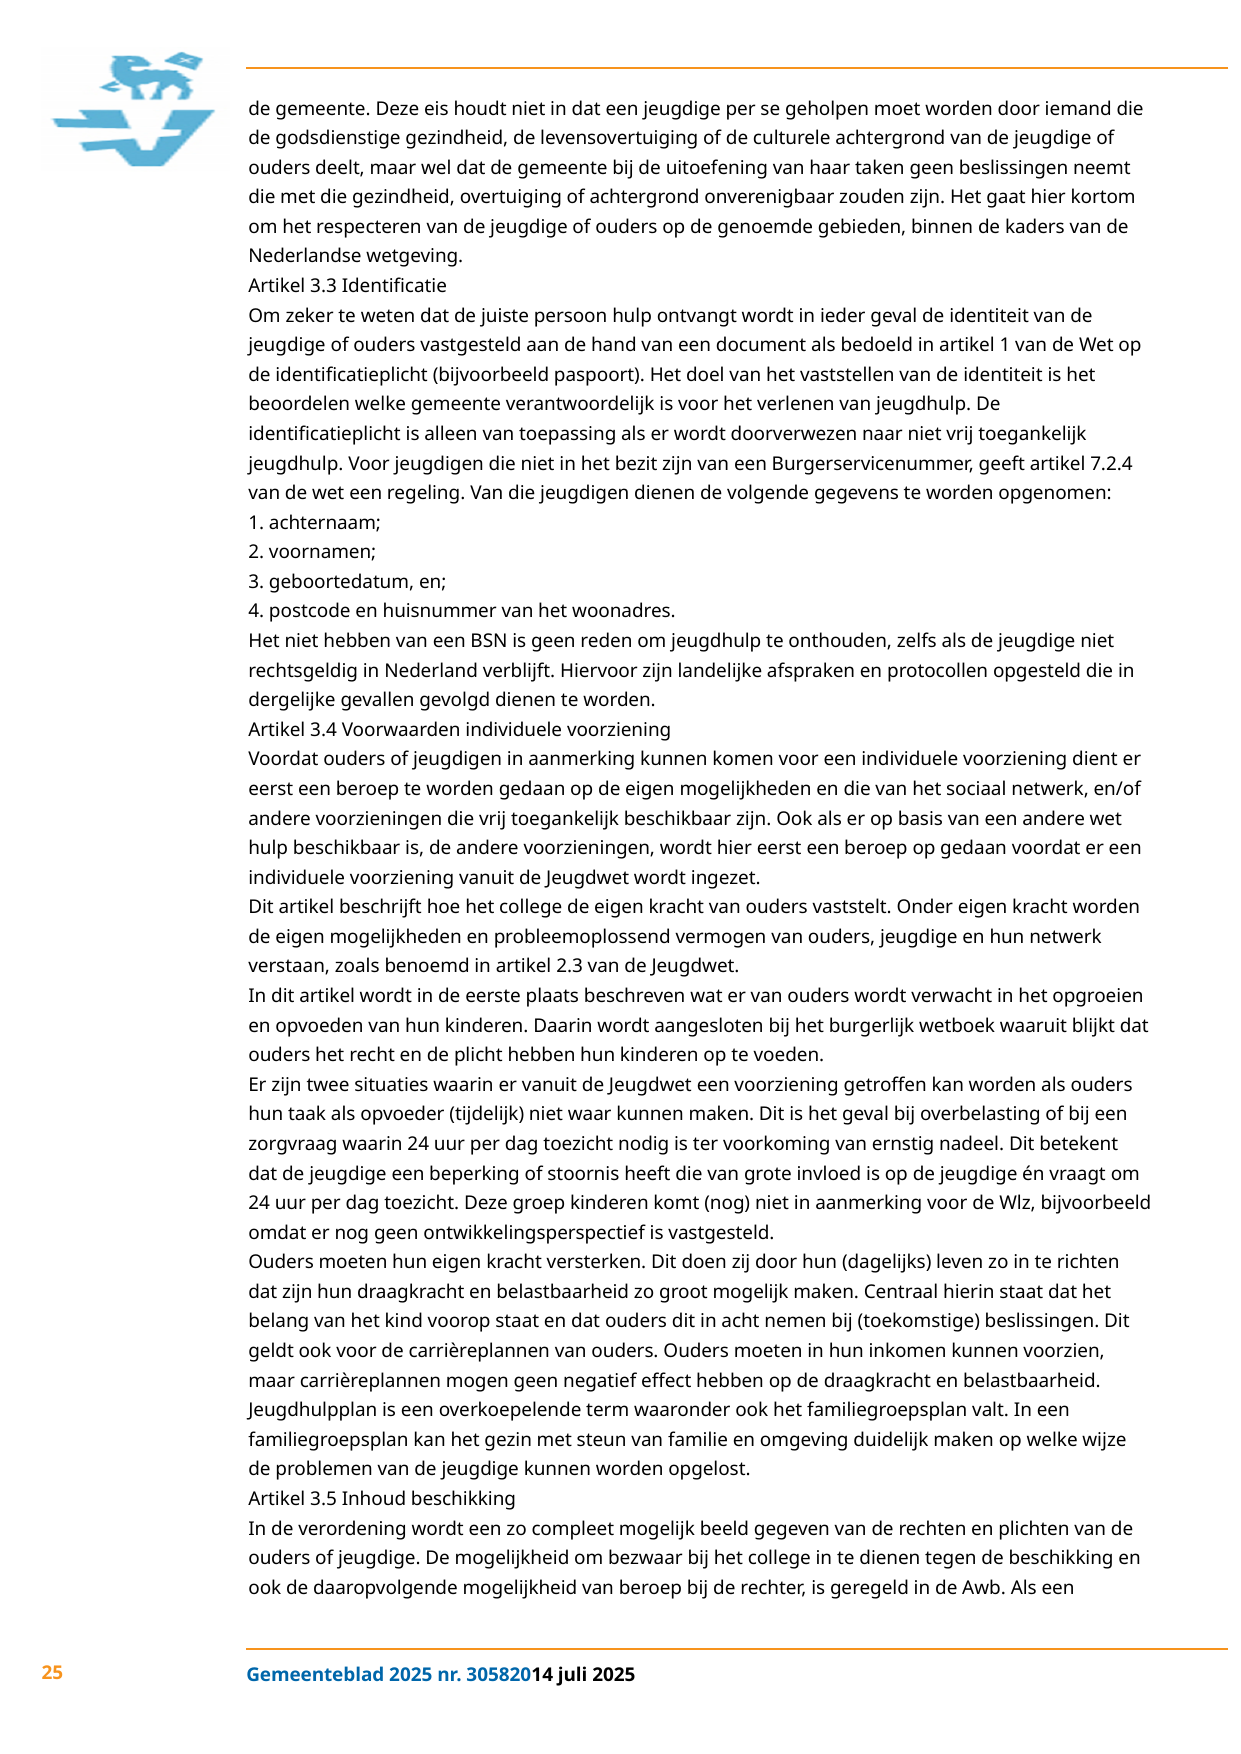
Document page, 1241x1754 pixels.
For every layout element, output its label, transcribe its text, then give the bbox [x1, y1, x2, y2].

text 3. geboortedatum, en; [248, 568, 1152, 594]
picture [41, 47, 231, 172]
text Ouders moeten hun eigen kracht versterken. Dit doen zij door hun (dagelijks) leven zo in te richten dat zijn hun draagkracht en belastbaarheid zo groot mogelijk maken. Centraal hierin staat dat het belang van het kind voorop staat en dat ouders dit in acht nemen bij (toekomstige) beslissingen. Dit geldt ook voor de carrièreplannen van ouders. Ouders moeten in hun inkomen kunnen voorzien, maar carrièreplannen mogen geen negatief effect hebben op de draagkracht en belastbaarheid. [248, 1248, 1152, 1393]
text Dit artikel beschrijft hoe het college de eigen kracht van ouders vaststelt. Onder eigen kracht worden de eigen mogelijkheden en probleemoplossend vermogen van ouders, jeugdige en hun netwerk verstaan, zoals benoemd in artikel 2.3 van de Jeugdwet. [248, 893, 1152, 978]
text Er zijn twee situaties waarin er vanuit de Jeugdwet een voorziening getroffen kan worden als ouders hun taak als opvoeder (tijdelijk) niet waar kunnen maken. Dit is het geval bij overbelasting of bij een zorgvraag waarin 24 uur per dag toezicht nodig is ter voorkoming van ernstig nadeel. Dit betekent dat de jeugdige een beperking of stoornis heeft die van grote invloed is op de jeugdige én vraagt om 24 uur per dag toezicht. Deze groep kinderen komt (nog) niet in aanmerking voor de Wlz, bijvoorbeeld omdat er nog geen ontwikkelingsperspectief is vastgesteld. [248, 1071, 1152, 1245]
text 4. postcode en huisnummer van het woonadres. [248, 598, 1152, 623]
text Het niet hebben van een BSN is geen reden om jeugdhulp te onthouden, zelfs als de jeugdige niet rechtsgeldig in Nederland verblijft. Hiervoor zijn landelijke afspraken en protocollen opgesteld die in dergelijke gevallen gevolgd dienen te worden. [248, 627, 1152, 712]
text Artikel 3.5 Inhoud beschikking [248, 1485, 1152, 1511]
text 1. achternaam; [248, 509, 1152, 535]
text Artikel 3.3 Identificatie [248, 272, 1152, 298]
text Voordat ouders of jeugdigen in aanmerking kunnen komen voor een individuele voorziening dient er eerst een beroep te worden gedaan op de eigen mogelijkheden en die van het sociaal netwerk, en/of andere voorzieningen die vrij toegankelijk beschikbaar zijn. Ook als er op basis van een andere wet hulp beschikbaar is, de andere voorzieningen, wordt hier eerst een beroep op gedaan voordat er een individuele voorziening vanuit de Jeugdwet wordt ingezet. [248, 746, 1152, 890]
text Om zeker te weten dat de juiste persoon hulp ontvangt wordt in ieder geval de identiteit van de jeugdige of ouders vastgesteld aan de hand van een document als bedoeld in artikel 1 van de Wet op de identificatieplicht (bijvoorbeeld paspoort). Het doel van het vaststellen van de identiteit is het beoordelen welke gemeente verantwoordelijk is voor het verlenen van jeugdhulp. De identificatieplicht is alleen van toepassing als er wordt doorverwezen naar niet vrij toegankelijk jeugdhulp. Voor jeugdigen die niet in het bezit zijn van een Burgerservicenummer, geeft artikel 7.2.4 van de wet een regeling. Van die jeugdigen dienen de volgende gegevens te worden opgenomen: [248, 302, 1152, 505]
text Artikel 3.4 Voorwaarden individuele voorziening [248, 716, 1152, 742]
text Jeugdhulpplan is een overkoepelende term waaronder ook het familiegroepsplan valt. In een familiegroepsplan kan het gezin met steun van familie en omgeving duidelijk maken op welke wijze de problemen van de jeugdige kunnen worden opgelost. [248, 1396, 1152, 1481]
text In de verordening wordt een zo compleet mogelijk beeld gegeven van de rechten en plichten van de ouders of jeugdige. De mogelijkheid om bezwaar bij het college in te dienen tegen de beschikking en ook de daaropvolgende mogelijkheid van beroep bij de rechter, is geregeld in de Awb. Als een [248, 1515, 1152, 1600]
text In dit artikel wordt in de eerste plaats beschreven wat er van ouders wordt verwacht in het opgroeien en opvoeden van hun kinderen. Daarin wordt aangesloten bij het burgerlijk wetboek waaruit blijkt dat ouders het recht en de plicht hebben hun kinderen op te voeden. [248, 982, 1152, 1067]
text 2. voornamen; [248, 538, 1152, 564]
text de gemeente. Deze eis houdt niet in dat een jeugdige per se geholpen moet worden door iemand die de godsdienstige gezindheid, de levensovertuiging of de culturele achtergrond van de jeugdige of ouders deelt, maar wel dat de gemeente bij de uitoefening van haar taken geen beslissingen neemt die met die gezindheid, overtuiging of achtergrond onverenigbaar zouden zijn. Het gaat hier kortom om het respecteren van de jeugdige of ouders op de genoemde gebieden, binnen de kaders van de Nederlandse wetgeving. [248, 95, 1152, 268]
